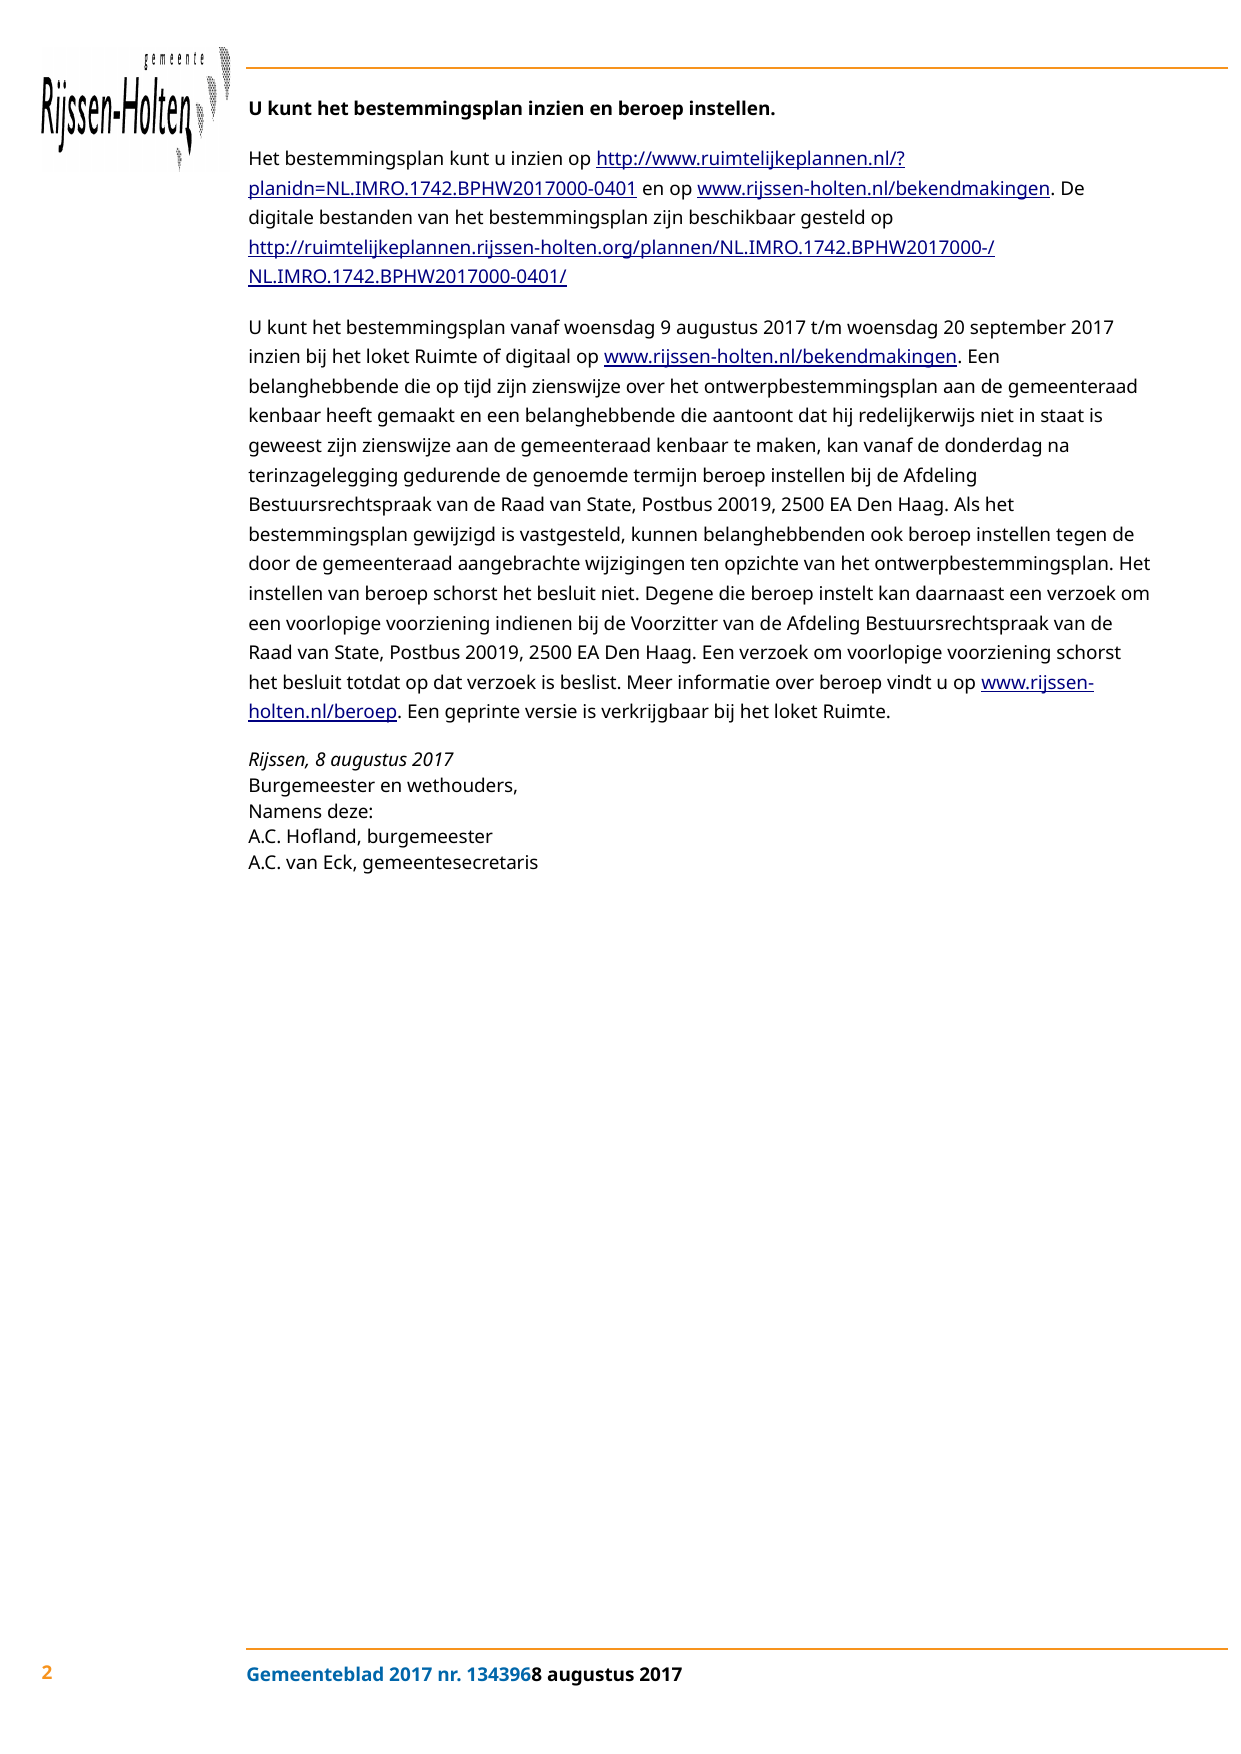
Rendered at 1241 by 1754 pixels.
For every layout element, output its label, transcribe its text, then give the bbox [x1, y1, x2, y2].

text Het bestemmingsplan kunt u inzien op http://www.ruimtelijkeplannen.nl/?planidn=NL.IMRO.1742.BPHW2017000-0401 en op www.rijssen-holten.nl/bekendmakingen. De digitale bestanden van het bestemmingsplan zijn beschikbaar gesteld op http://ruimtelijkeplannen.rijssen-holten.org/plannen/NL.IMRO.1742.BPHW2017000-/NL.IMRO.1742.BPHW2017000-0401/ [248, 145, 1152, 289]
text U kunt het bestemmingsplan vanaf woensdag 9 augustus 2017 t/m woensdag 20 september 2017 inzien bij het loket Ruimte of digitaal op www.rijssen-holten.nl/bekendmakingen. Een belanghebbende die op tijd zijn zienswijze over het ontwerpbestemmingsplan aan de gemeenteraad kenbaar heeft gemaakt en een belanghebbende die aantoont dat hij redelijkerwijs niet in staat is geweest zijn zienswijze aan de gemeenteraad kenbaar te maken, kan vanaf de donderdag na terinzagelegging gedurende de genoemde termijn beroep instellen bij de Afdeling Bestuursrechtspraak van de Raad van State, Postbus 20019, 2500 EA Den Haag. Als het bestemmingsplan gewijzigd is vastgesteld, kunnen belanghebbenden ook beroep instellen tegen de door de gemeenteraad aangebrachte wijzigingen ten opzichte van het ontwerpbestemmingsplan. Het instellen van beroep schorst het besluit niet. Degene die beroep instelt kan daarnaast een verzoek om een voorlopige voorziening indienen bij de Voorzitter van de Afdeling Bestuursrechtspraak van de Raad van State, Postbus 20019, 2500 EA Den Haag. Een verzoek om voorlopige voorziening schorst het besluit totdat op dat verzoek is beslist. Meer informatie over beroep vindt u op www.rijssen-holten.nl/beroep. Een geprinte versie is verkrijgbaar bij het loket Ruimte. [248, 314, 1152, 724]
text Burgemeester en wethouders, [248, 772, 1152, 798]
text U kunt het bestemmingsplan inzien en beroep instellen. [248, 95, 1152, 121]
text A.C. van Eck, gemeentesecretaris [248, 849, 1152, 875]
text A.C. Hofland, burgemeester [248, 823, 1152, 849]
text Namens deze: [248, 798, 1152, 823]
picture [41, 47, 231, 172]
text Rijssen, 8 augustus 2017 [248, 746, 1152, 772]
